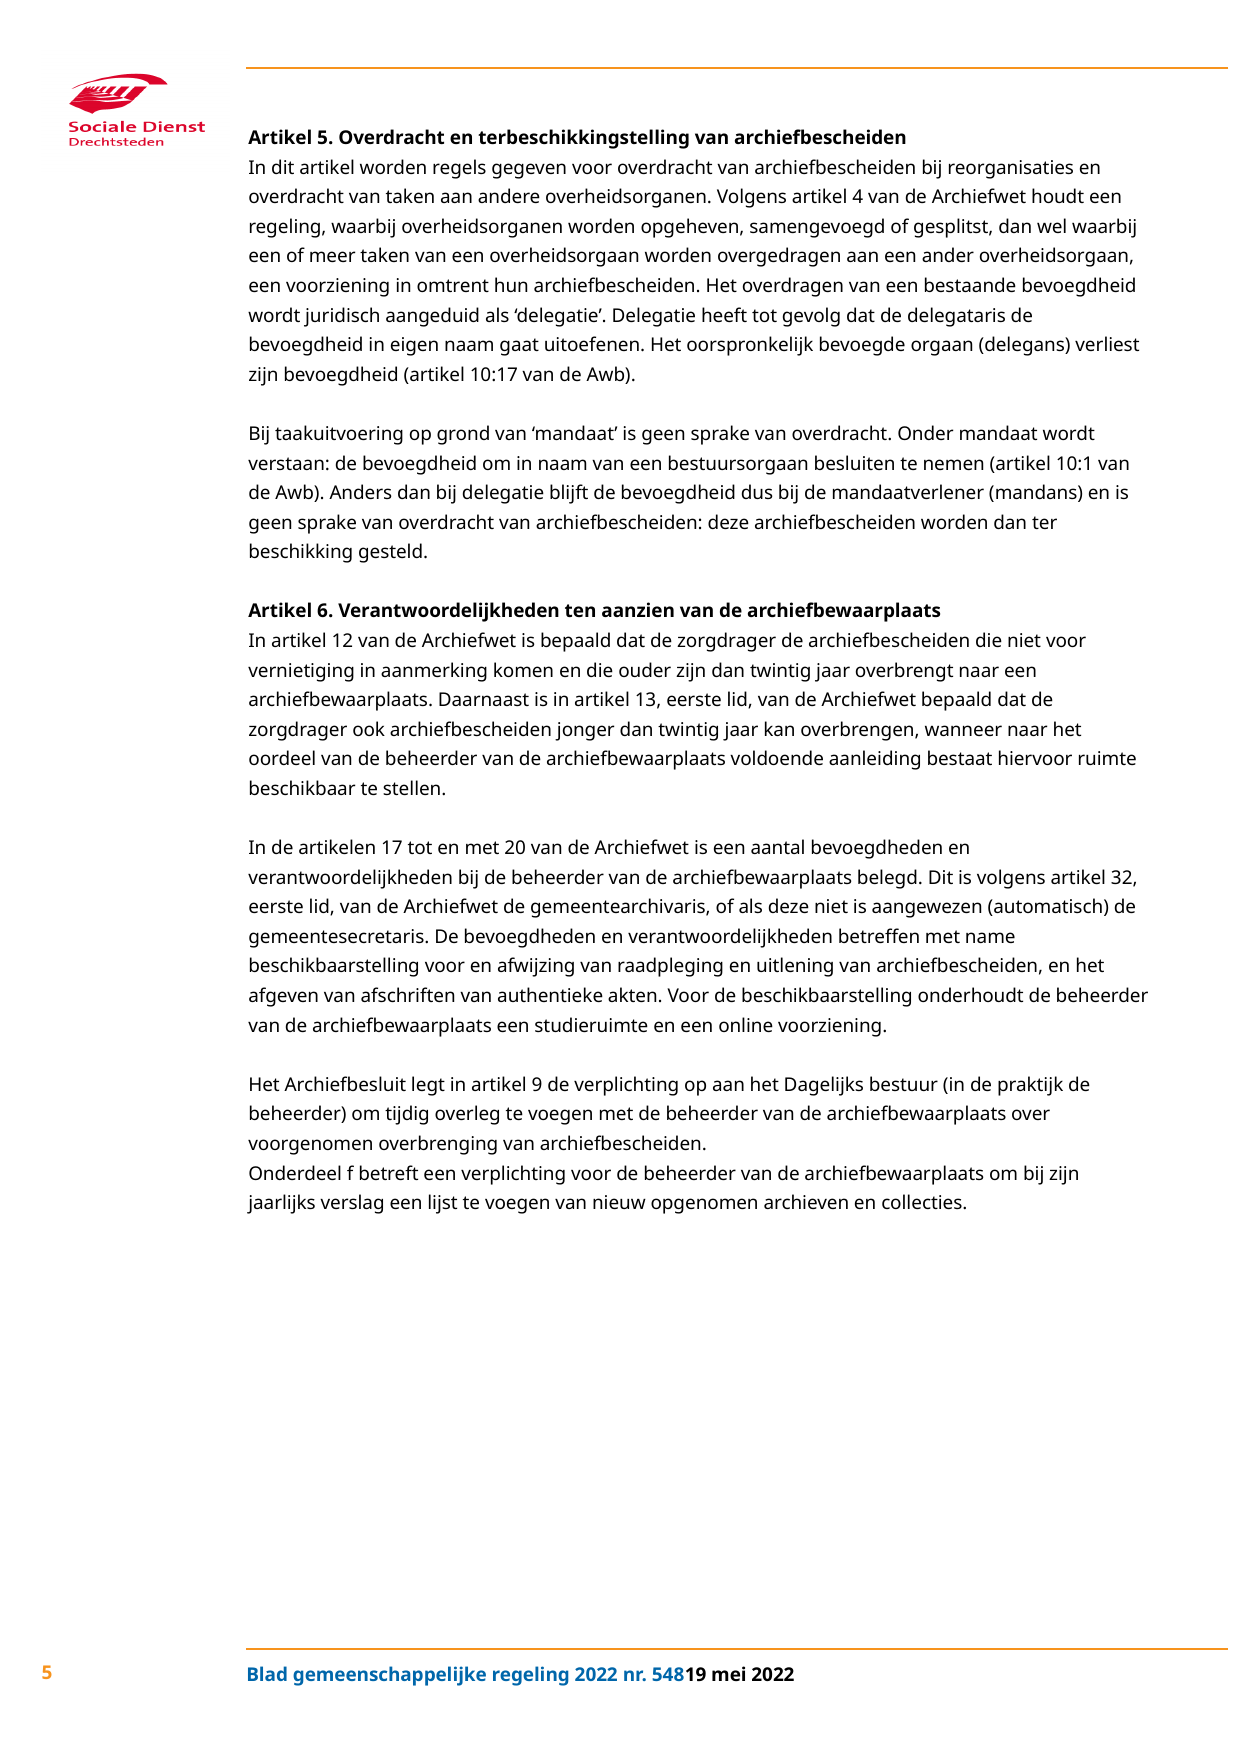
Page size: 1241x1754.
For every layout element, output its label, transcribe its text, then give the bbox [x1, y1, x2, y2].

text Artikel 5. Overdracht en terbeschikkingstelling van archiefbescheiden [248, 124, 1152, 150]
text Bij taakuitvoering op grond van ‘mandaat’ is geen sprake van overdracht. Onder mandaat wordt verstaan: de bevoegdheid om in naam van een bestuursorgaan besluiten te nemen (artikel 10:1 van de Awb). Anders dan bij delegatie blijft de bevoegdheid dus bij de mandaatverlener (mandans) en is geen sprake van overdracht van archiefbescheiden: deze archiefbescheiden worden dan ter beschikking gesteld. [248, 420, 1152, 564]
text Het Archiefbesluit legt in artikel 9 de verplichting op aan het Dagelijks bestuur (in de praktijk de beheerder) om tijdig overleg te voegen met de beheerder van de archiefbewaarplaats over voorgenomen overbrenging van archiefbescheiden. [248, 1071, 1152, 1156]
text In de artikelen 17 tot en met 20 van de Archiefwet is een aantal bevoegdheden en verantwoordelijkheden bij de beheerder van de archiefbewaarplaats belegd. Dit is volgens artikel 32, eerste lid, van de Archiefwet de gemeentearchivaris, of als deze niet is aangewezen (automatisch) de gemeentesecretaris. De bevoegdheden en verantwoordelijkheden betreffen met name beschikbaarstelling voor en afwijzing van raadpleging en uitlening van archiefbescheiden, en het afgeven van afschriften van authentieke akten. Voor de beschikbaarstelling onderhoudt de beheerder van de archiefbewaarplaats een studieruimte en een online voorziening. [248, 834, 1152, 1038]
text In artikel 12 van de Archiefwet is bepaald dat de zorgdrager de archiefbescheiden die niet voor vernietiging in aanmerking komen en die ouder zijn dan twintig jaar overbrengt naar een archiefbewaarplaats. Daarnaast is in artikel 13, eerste lid, van de Archiefwet bepaald dat de zorgdrager ook archiefbescheiden jonger dan twintig jaar kan overbrengen, wanneer naar het oordeel van de beheerder van de archiefbewaarplaats voldoende aanleiding bestaat hiervoor ruimte beschikbaar te stellen. [248, 627, 1152, 801]
text Artikel 6. Verantwoordelijkheden ten aanzien van de archiefbewaarplaats [248, 598, 1152, 623]
picture [41, 47, 231, 172]
text Onderdeel f betreft een verplichting voor de beheerder van de archiefbewaarplaats om bij zijn jaarlijks verslag een lijst te voegen van nieuw opgenomen archieven en collecties. [248, 1160, 1152, 1215]
text In dit artikel worden regels gegeven voor overdracht van archiefbescheiden bij reorganisaties en overdracht van taken aan andere overheidsorganen. Volgens artikel 4 van de Archiefwet houdt een regeling, waarbij overheidsorganen worden opgeheven, samengevoegd of gesplitst, dan wel waarbij een of meer taken van een overheidsorgaan worden overgedragen aan een ander overheidsorgaan, een voorziening in omtrent hun archiefbescheiden. Het overdragen van een bestaande bevoegdheid wordt juridisch aangeduid als ‘delegatie’. Delegatie heeft tot gevolg dat de delegataris de bevoegdheid in eigen naam gaat uitoefenen. Het oorspronkelijk bevoegde orgaan (delegans) verliest zijn bevoegdheid (artikel 10:17 van de Awb). [248, 154, 1152, 387]
